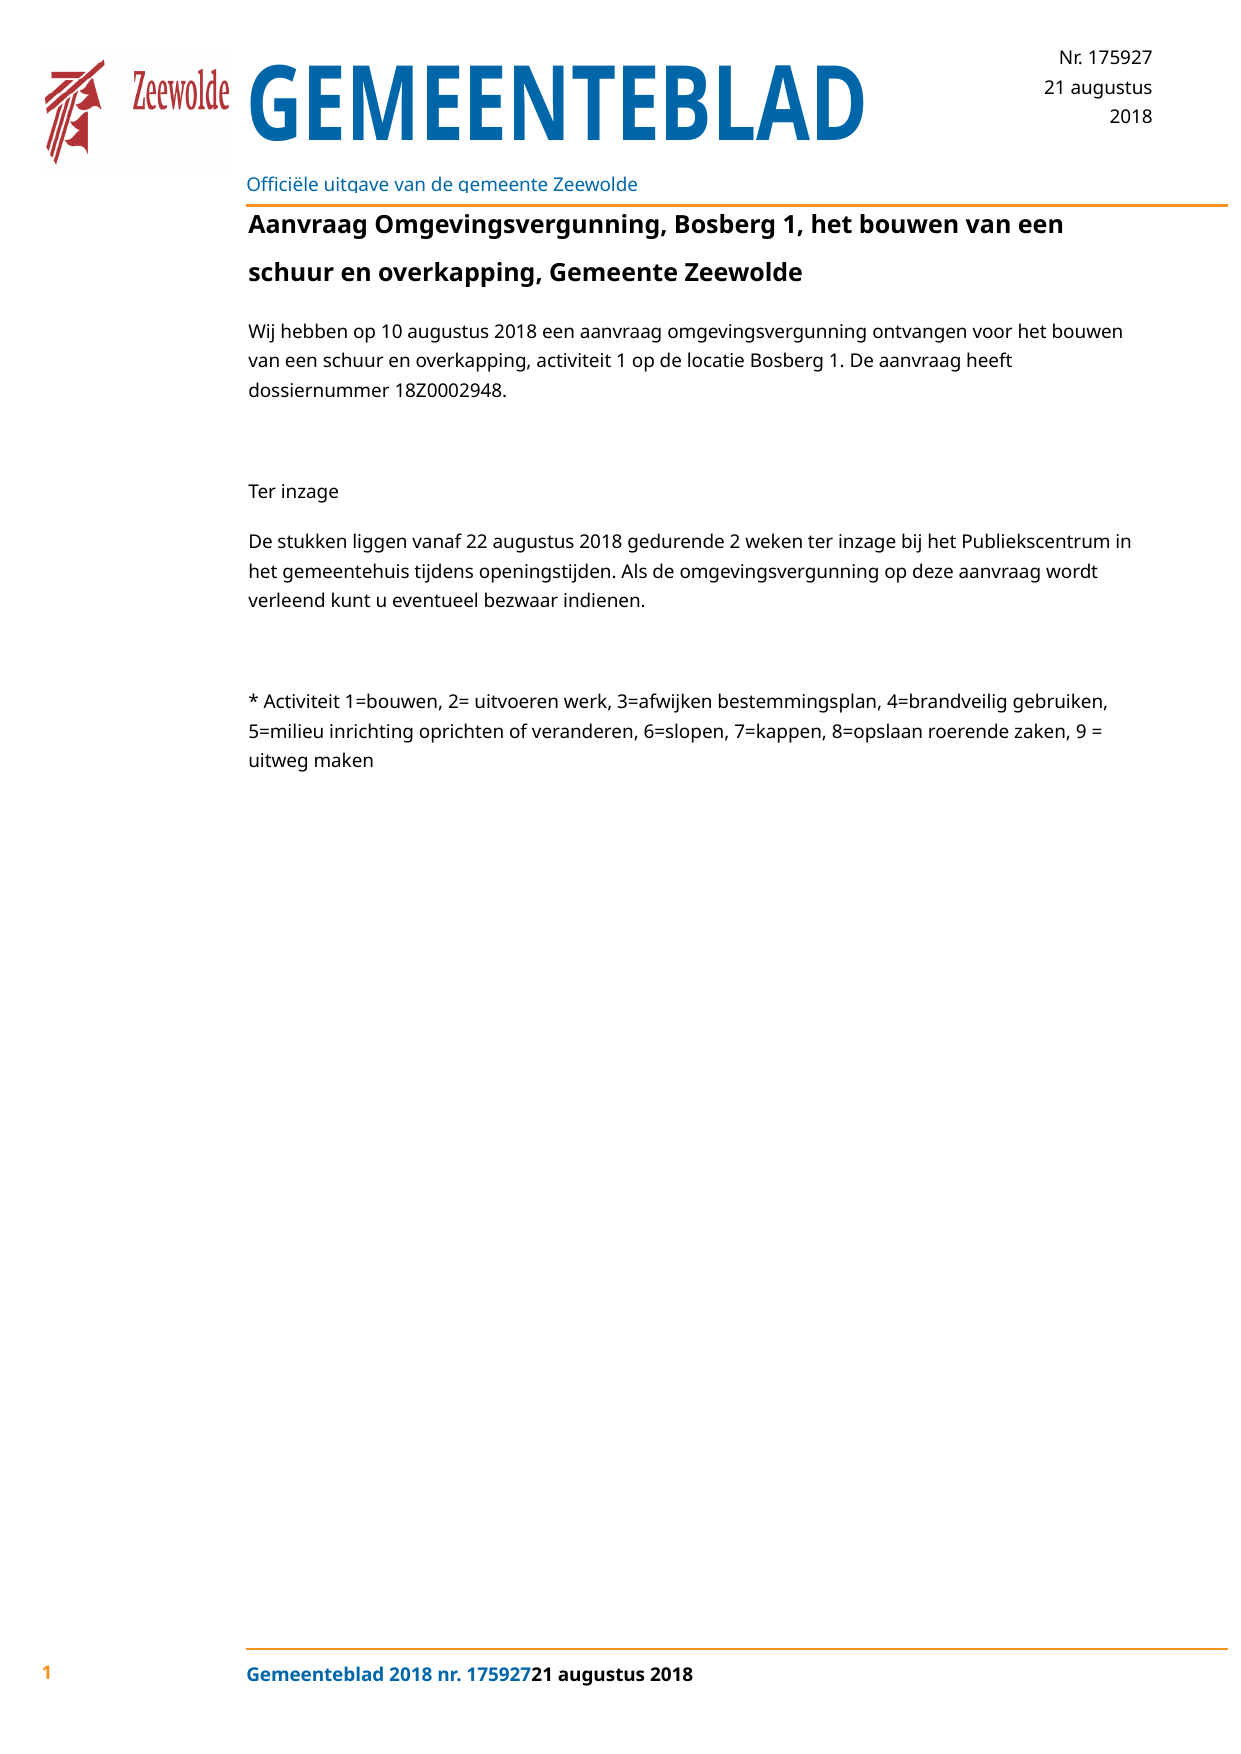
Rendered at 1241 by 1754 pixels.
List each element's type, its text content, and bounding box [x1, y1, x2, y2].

text Aanvraag Omgevingsvergunning, Bosberg 1, het bouwen van een schuur en overkapping, Gemeente Zeewolde [248, 207, 1152, 288]
text De stukken liggen vanaf 22 augustus 2018 gedurende 2 weken ter inzage bij het Publiekscentrum in het gemeentehuis tijdens openingstijden. Als de omgevingsvergunning op deze aanvraag wordt verleend kunt u eventueel bezwaar indienen. [248, 528, 1152, 613]
picture [41, 47, 231, 172]
text Ter inzage [248, 478, 1152, 504]
text Wij hebben op 10 augustus 2018 een aanvraag omgevingsvergunning ontvangen voor het bouwen van een schuur en overkapping, activiteit 1 op de locatie Bosberg 1. De aanvraag heeft dossiernummer 18Z0002948. [248, 318, 1152, 403]
text * Activiteit 1=bouwen, 2= uitvoeren werk, 3=afwijken bestemmingsplan, 4=brandveilig gebruiken, 5=milieu inrichting oprichten of veranderen, 6=slopen, 7=kappen, 8=opslaan roerende zaken, 9 = uitweg maken [248, 688, 1152, 773]
